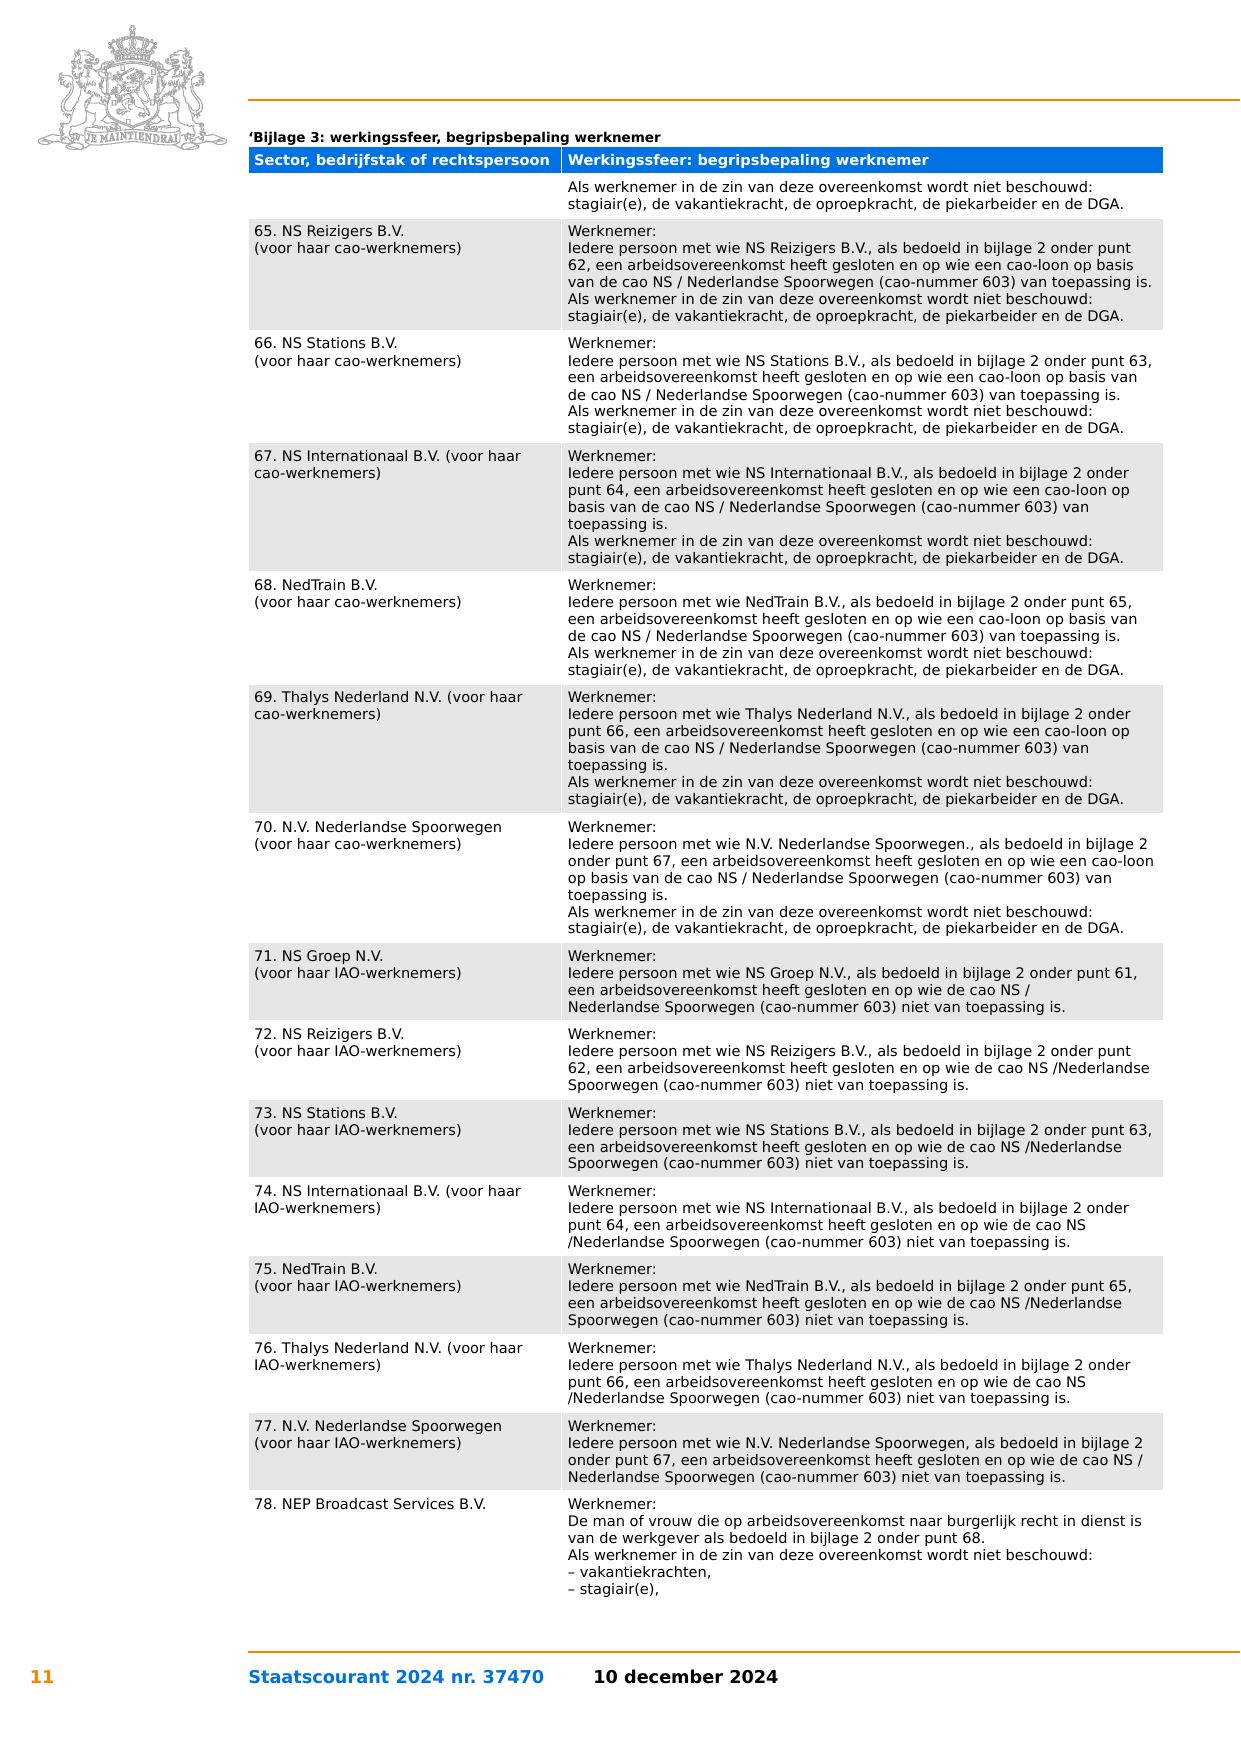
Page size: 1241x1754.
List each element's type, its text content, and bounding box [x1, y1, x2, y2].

table_cell Werkingssfeer: begripsbepaling werknemer [562, 147, 1163, 173]
table_cell 75. NedTrain B.V. (voor haar IAO-werknemers) [249, 1256, 561, 1334]
table_cell 74. NS Internationaal B.V. (voor haar IAO-werknemers) [249, 1178, 561, 1255]
table_cell 73. NS Stations B.V. (voor haar IAO-werknemers) [249, 1100, 561, 1177]
table_cell 68. NedTrain B.V. (voor haar cao-werknemers) [249, 572, 561, 683]
table_cell Werknemer: Iedere persoon met wie NedTrain B.V., als bedoeld in bijlage 2 onder punt 65, een arbeidsovereenkomst heeft gesloten en op wie een cao-loon op basis van de cao NS / Nederlandse Spoorwegen (cao-nummer 603) van toepassing is. Als werknemer in de zin van deze overeenkomst wordt niet beschouwd: stagiair(e), de vakantiekracht, de oproepkracht, de piekarbeider en de DGA. [562, 572, 1163, 683]
picture [38, 25, 227, 150]
table_cell 65. NS Reizigers B.V. (voor haar cao-werknemers) [249, 219, 561, 330]
table_cell 66. NS Stations B.V. (voor haar cao-werknemers) [249, 331, 561, 442]
table_cell 69. Thalys Nederland N.V. (voor haar cao-werknemers) [249, 685, 561, 813]
table_cell Werknemer: Iedere persoon met wie NS Reizigers B.V., als bedoeld in bijlage 2 onder punt 62, een arbeidsovereenkomst heeft gesloten en op wie de cao NS /Nederlandse Spoorwegen (cao-nummer 603) niet van toepassing is. [562, 1021, 1163, 1099]
table_cell Als werknemer in de zin van deze overeenkomst wordt niet beschouwd: stagiair(e), de vakantiekracht, de oproepkracht, de piekarbeider en de DGA. [562, 174, 1163, 217]
table_cell Werknemer: Iedere persoon met wie NS Internationaal B.V., als bedoeld in bijlage 2 onder punt 64, een arbeidsovereenkomst heeft gesloten en op wie een cao-loon op basis van de cao NS / Nederlandse Spoorwegen (cao-nummer 603) van toepassing is. Als werknemer in de zin van deze overeenkomst wordt niet beschouwd: stagiair(e), de vakantiekracht, de oproepkracht, de piekarbeider en de DGA. [562, 443, 1163, 571]
table_cell Werknemer: De man of vrouw die op arbeidsovereenkomst naar burgerlijk recht in dienst is van de werkgever als bedoeld in bijlage 2 onder punt 68. Als werknemer in de zin van deze overeenkomst wordt niet beschouwd: – vakantiekrachten, – stagiair(e), [562, 1491, 1163, 1603]
table_cell Werknemer: Iedere persoon met wie N.V. Nederlandse Spoorwegen., als bedoeld in bijlage 2 onder punt 67, een arbeidsovereenkomst heeft gesloten en op wie een cao-loon op basis van de cao NS / Nederlandse Spoorwegen (cao-nummer 603) van toepassing is. Als werknemer in de zin van deze overeenkomst wordt niet beschouwd: stagiair(e), de vakantiekracht, de oproepkracht, de piekarbeider en de DGA. [562, 814, 1163, 942]
table_cell 72. NS Reizigers B.V. (voor haar IAO-werknemers) [249, 1021, 561, 1099]
table_cell 70. N.V. Nederlandse Spoorwegen (voor haar cao-werknemers) [249, 814, 561, 942]
table_cell 67. NS Internationaal B.V. (voor haar cao-werknemers) [249, 443, 561, 571]
table_cell Werknemer: Iedere persoon met wie NS Stations B.V., als bedoeld in bijlage 2 onder punt 63, een arbeidsovereenkomst heeft gesloten en op wie de cao NS /Nederlandse Spoorwegen (cao-nummer 603) niet van toepassing is. [562, 1100, 1163, 1177]
table_cell [249, 174, 561, 217]
table_cell Werknemer: Iedere persoon met wie NS Internationaal B.V., als bedoeld in bijlage 2 onder punt 64, een arbeidsovereenkomst heeft gesloten en op wie de cao NS /Nederlandse Spoorwegen (cao-nummer 603) niet van toepassing is. [562, 1178, 1163, 1255]
table_cell 78. NEP Broadcast Services B.V. [249, 1491, 561, 1603]
table_cell Werknemer: Iedere persoon met wie N.V. Nederlandse Spoorwegen, als bedoeld in bijlage 2 onder punt 67, een arbeidsovereenkomst heeft gesloten en op wie de cao NS / Nederlandse Spoorwegen (cao-nummer 603) niet van toepassing is. [562, 1413, 1163, 1490]
table_header ‘Bijlage 3: werkingssfeer, begripsbepaling werknemer [248, 130, 1163, 146]
table_cell Werknemer: Iedere persoon met wie Thalys Nederland N.V., als bedoeld in bijlage 2 onder punt 66, een arbeidsovereenkomst heeft gesloten en op wie de cao NS /Nederlandse Spoorwegen (cao-nummer 603) niet van toepassing is. [562, 1335, 1163, 1412]
table_cell 71. NS Groep N.V. (voor haar IAO-werknemers) [249, 943, 561, 1020]
table_cell Sector, bedrijfstak of rechtspersoon [249, 147, 561, 173]
table_cell Werknemer: Iedere persoon met wie NS Groep N.V., als bedoeld in bijlage 2 onder punt 61, een arbeidsovereenkomst heeft gesloten en op wie de cao NS / Nederlandse Spoorwegen (cao-nummer 603) niet van toepassing is. [562, 943, 1163, 1020]
table_cell Werknemer: Iedere persoon met wie NS Reizigers B.V., als bedoeld in bijlage 2 onder punt 62, een arbeidsovereenkomst heeft gesloten en op wie een cao-loon op basis van de cao NS / Nederlandse Spoorwegen (cao-nummer 603) van toepassing is. Als werknemer in de zin van deze overeenkomst wordt niet beschouwd: stagiair(e), de vakantiekracht, de oproepkracht, de piekarbeider en de DGA. [562, 219, 1163, 330]
table_cell Werknemer: Iedere persoon met wie NedTrain B.V., als bedoeld in bijlage 2 onder punt 65, een arbeidsovereenkomst heeft gesloten en op wie de cao NS /Nederlandse Spoorwegen (cao-nummer 603) niet van toepassing is. [562, 1256, 1163, 1334]
table_cell 76. Thalys Nederland N.V. (voor haar IAO-werknemers) [249, 1335, 561, 1412]
table_cell 77. N.V. Nederlandse Spoorwegen (voor haar IAO-werknemers) [249, 1413, 561, 1490]
table_cell Werknemer: Iedere persoon met wie Thalys Nederland N.V., als bedoeld in bijlage 2 onder punt 66, een arbeidsovereenkomst heeft gesloten en op wie een cao-loon op basis van de cao NS / Nederlandse Spoorwegen (cao-nummer 603) van toepassing is. Als werknemer in de zin van deze overeenkomst wordt niet beschouwd: stagiair(e), de vakantiekracht, de oproepkracht, de piekarbeider en de DGA. [562, 685, 1163, 813]
table_cell Werknemer: Iedere persoon met wie NS Stations B.V., als bedoeld in bijlage 2 onder punt 63, een arbeidsovereenkomst heeft gesloten en op wie een cao-loon op basis van de cao NS / Nederlandse Spoorwegen (cao-nummer 603) van toepassing is. Als werknemer in de zin van deze overeenkomst wordt niet beschouwd: stagiair(e), de vakantiekracht, de oproepkracht, de piekarbeider en de DGA. [562, 331, 1163, 442]
